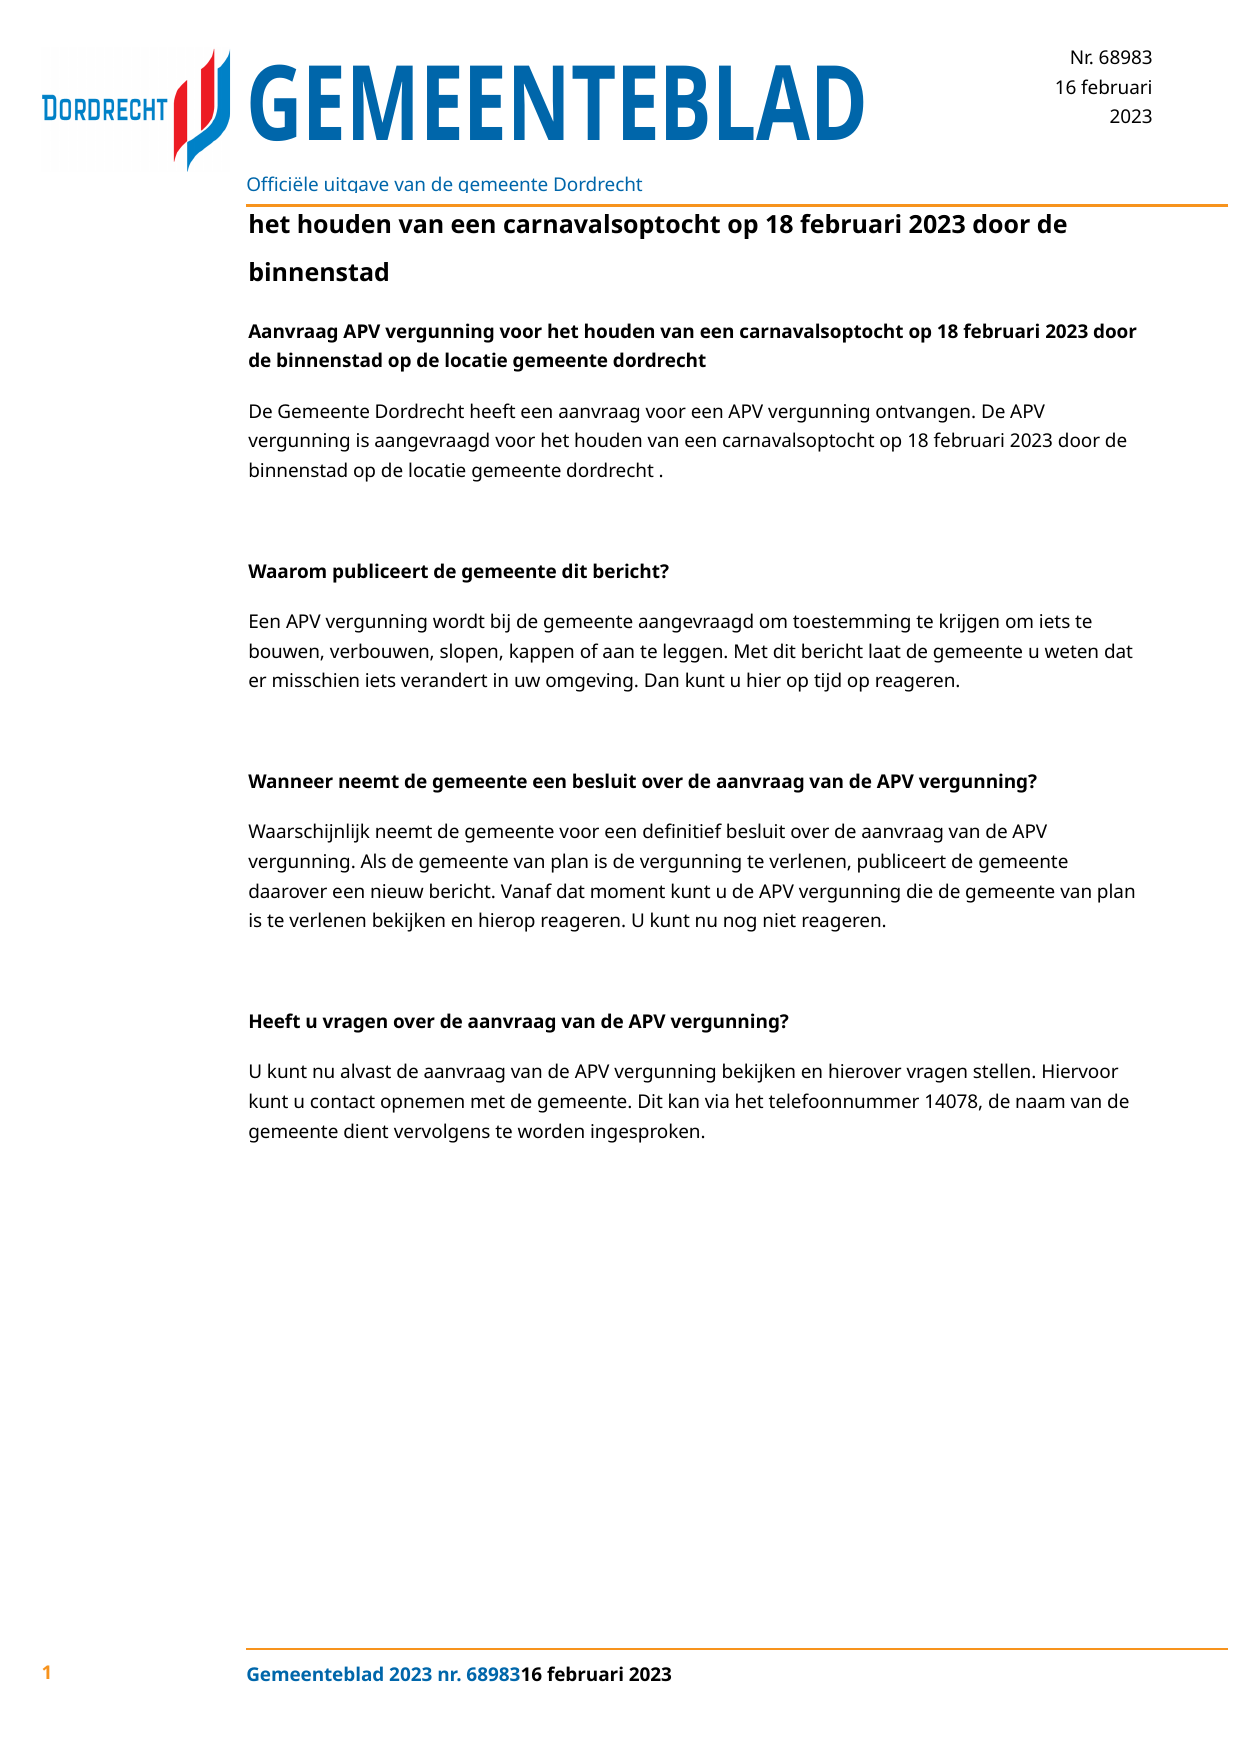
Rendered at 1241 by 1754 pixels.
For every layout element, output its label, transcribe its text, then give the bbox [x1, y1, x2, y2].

text De Gemeente Dordrecht heeft een aanvraag voor een APV vergunning ontvangen. De APV vergunning is aangevraagd voor het houden van een carnavalsoptocht op 18 februari 2023 door de binnenstad op de locatie gemeente dordrecht . [248, 398, 1152, 483]
text Waarom publiceert de gemeente dit bericht? [248, 558, 1152, 584]
text Waarschijnlijk neemt de gemeente voor een definitief besluit over de aanvraag van de APV vergunning. Als de gemeente van plan is de vergunning te verlenen, publiceert de gemeente daarover een nieuw bericht. Vanaf dat moment kunt u de APV vergunning die de gemeente van plan is te verlenen bekijken en hierop reageren. U kunt nu nog niet reageren. [248, 819, 1152, 933]
text Heeft u vragen over de aanvraag van de APV vergunning? [248, 1008, 1152, 1034]
text U kunt nu alvast de aanvraag van de APV vergunning bekijken en hierover vragen stellen. Hiervoor kunt u contact opnemen met de gemeente. Dit kan via het telefoonnummer 14078, de naam van de gemeente dient vervolgens te worden ingesproken. [248, 1059, 1152, 1144]
text het houden van een carnavalsoptocht op 18 februari 2023 door de binnenstad [248, 207, 1152, 288]
text Wanneer neemt de gemeente een besluit over de aanvraag van de APV vergunning? [248, 768, 1152, 794]
picture [41, 47, 231, 172]
text Een APV vergunning wordt bij de gemeente aangevraagd om toestemming te krijgen om iets te bouwen, verbouwen, slopen, kappen of aan te leggen. Met dit bericht laat de gemeente u weten dat er misschien iets verandert in uw omgeving. Dan kunt u hier op tijd op reageren. [248, 608, 1152, 693]
text Aanvraag APV vergunning voor het houden van een carnavalsoptocht op 18 februari 2023 door de binnenstad op de locatie gemeente dordrecht [248, 318, 1152, 373]
